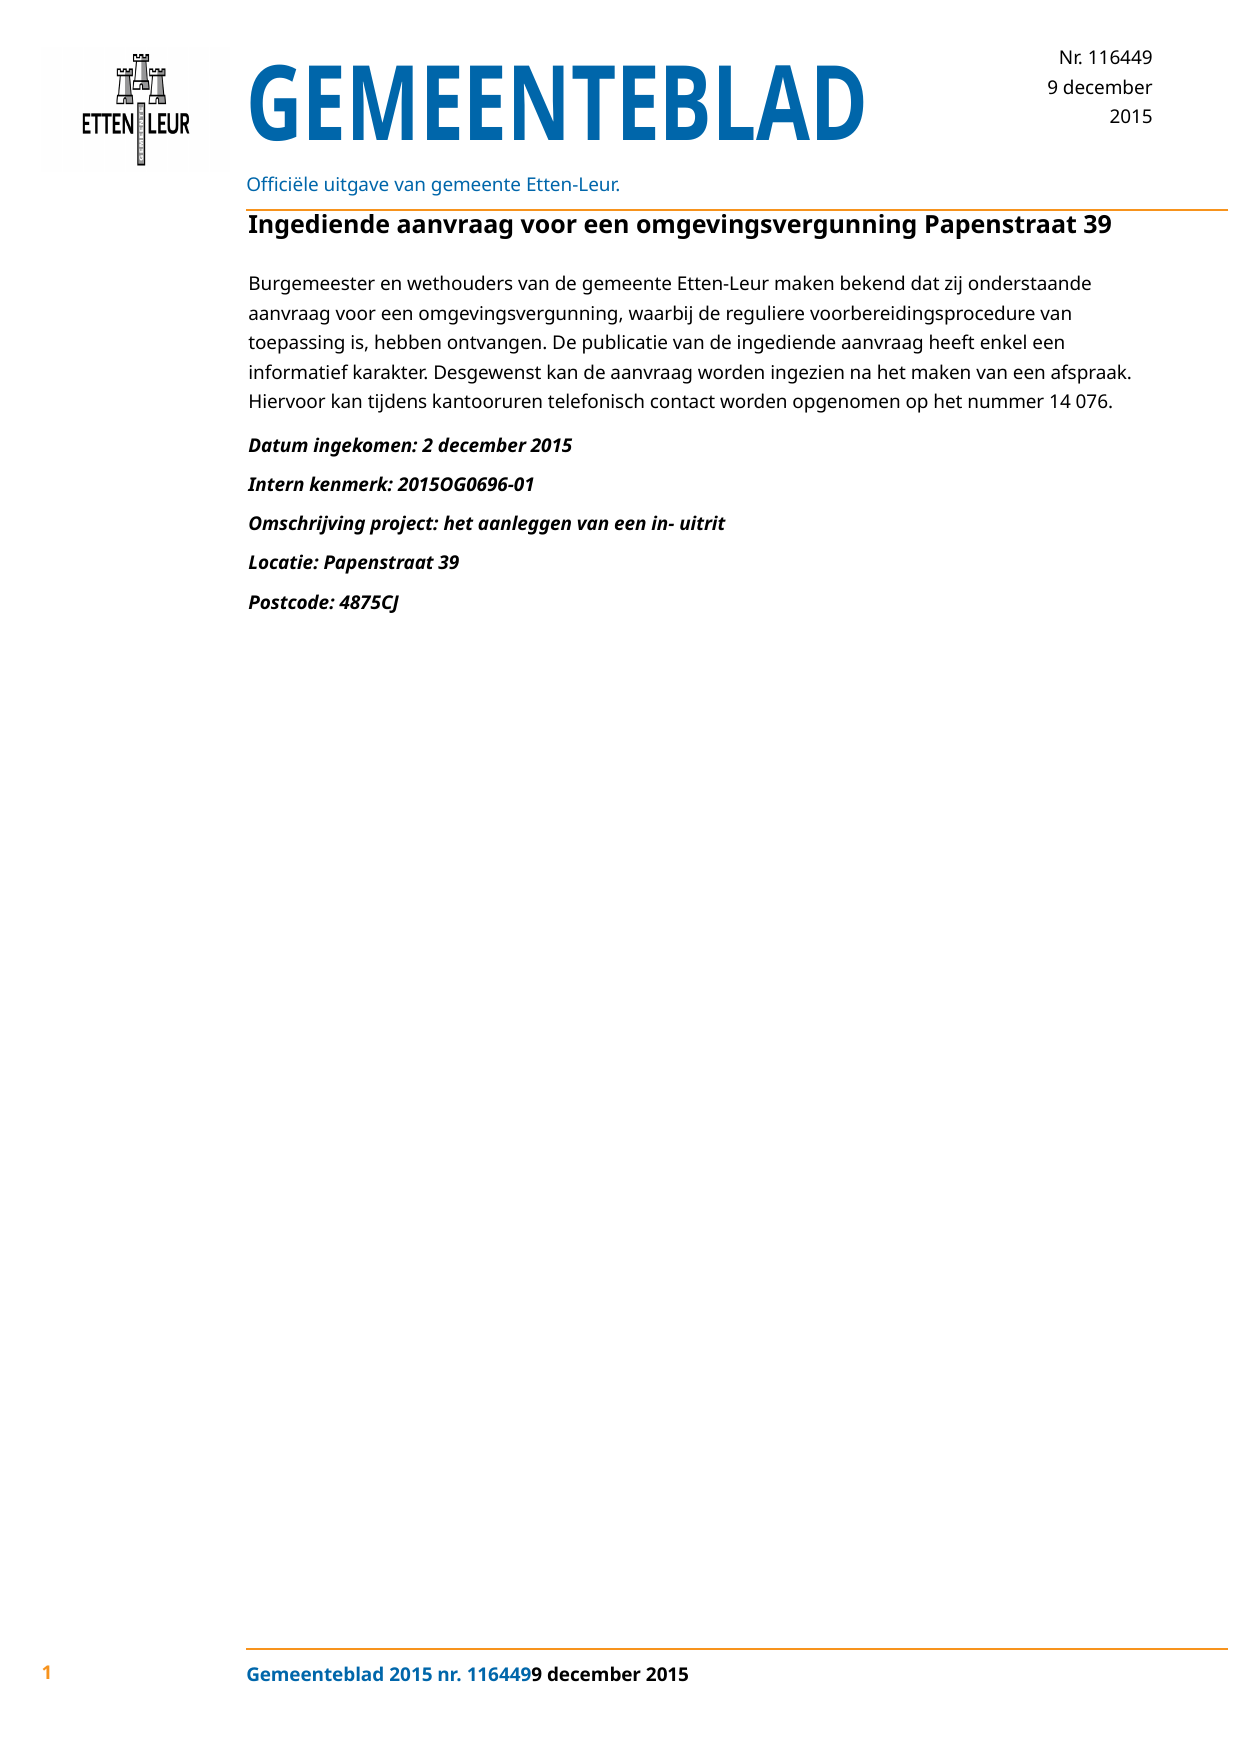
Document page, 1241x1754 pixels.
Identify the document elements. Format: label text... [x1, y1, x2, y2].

text Locatie: Papenstraat 39 [248, 549, 1152, 575]
text Omschrijving project: het aanleggen van een in- uitrit [248, 510, 1152, 536]
text Ingediende aanvraag voor een omgevingsvergunning Papenstraat 39 [248, 211, 1152, 241]
text Burgemeester en wethouders van de gemeente Etten-Leur maken bekend dat zij onderstaande aanvraag voor een omgevingsvergunning, waarbij de reguliere voorbereidingsprocedure van toepassing is, hebben ontvangen. De publicatie van de ingediende aanvraag heeft enkel een informatief karakter. Desgewenst kan de aanvraag worden ingezien na het maken van een afspraak. Hiervoor kan tijdens kantooruren telefonisch contact worden opgenomen op het nummer 14 076. [248, 270, 1152, 414]
text Intern kenmerk: 2015OG0696-01 [248, 471, 1152, 497]
text Postcode: 4875CJ [248, 589, 1152, 614]
text Datum ingekomen: 2 december 2015 [248, 432, 1152, 457]
picture [41, 47, 231, 172]
